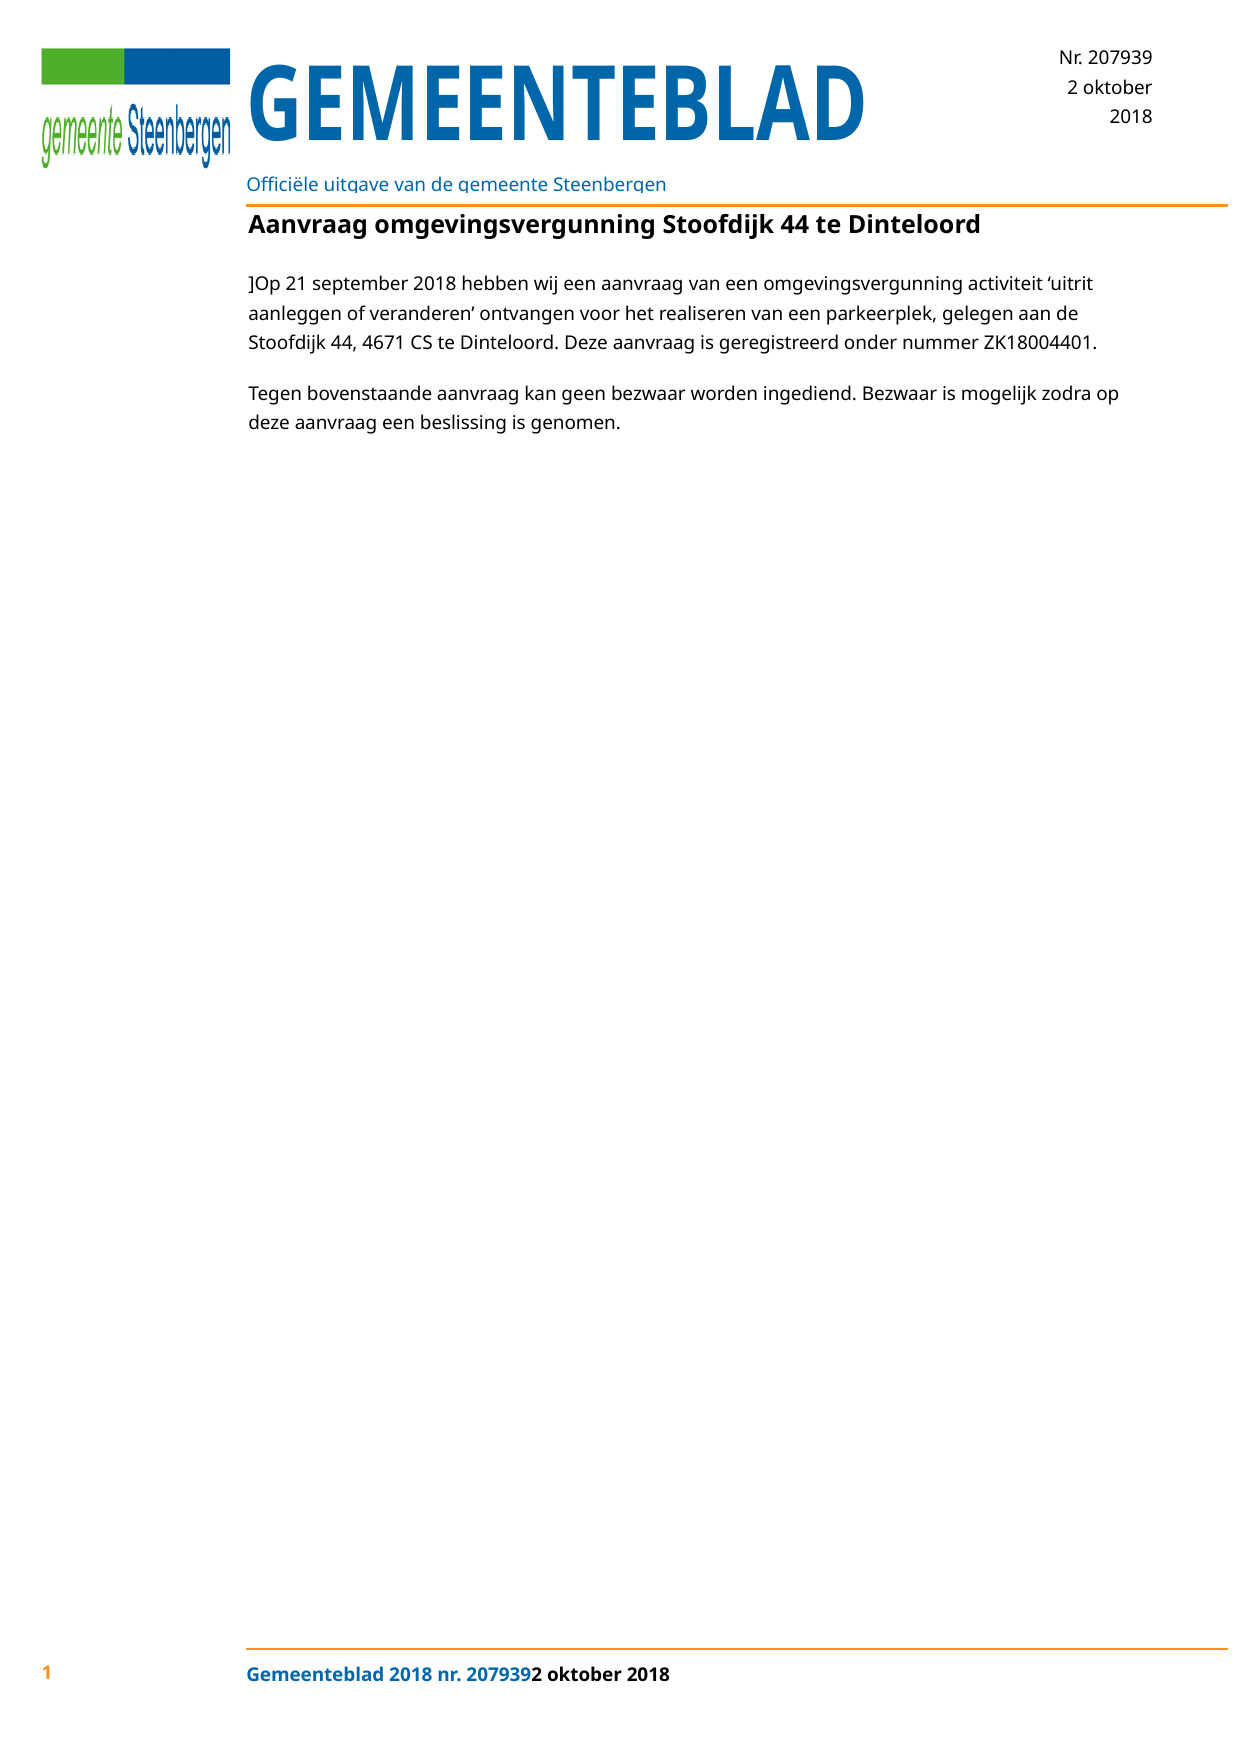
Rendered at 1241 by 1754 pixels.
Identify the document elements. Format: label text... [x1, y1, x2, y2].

text Aanvraag omgevingsvergunning Stoofdijk 44 te Dinteloord [248, 207, 1152, 241]
text Tegen bovenstaande aanvraag kan geen bezwaar worden ingediend. Bezwaar is mogelijk zodra op deze aanvraag een beslissing is genomen. [248, 380, 1152, 435]
picture [41, 47, 231, 172]
text ]Op 21 september 2018 hebben wij een aanvraag van een omgevingsvergunning activiteit ‘uitrit aanleggen of veranderen’ ontvangen voor het realiseren van een parkeerplek, gelegen aan de Stoofdijk 44, 4671 CS te Dinteloord. Deze aanvraag is geregistreerd onder nummer ZK18004401. [248, 270, 1152, 355]
